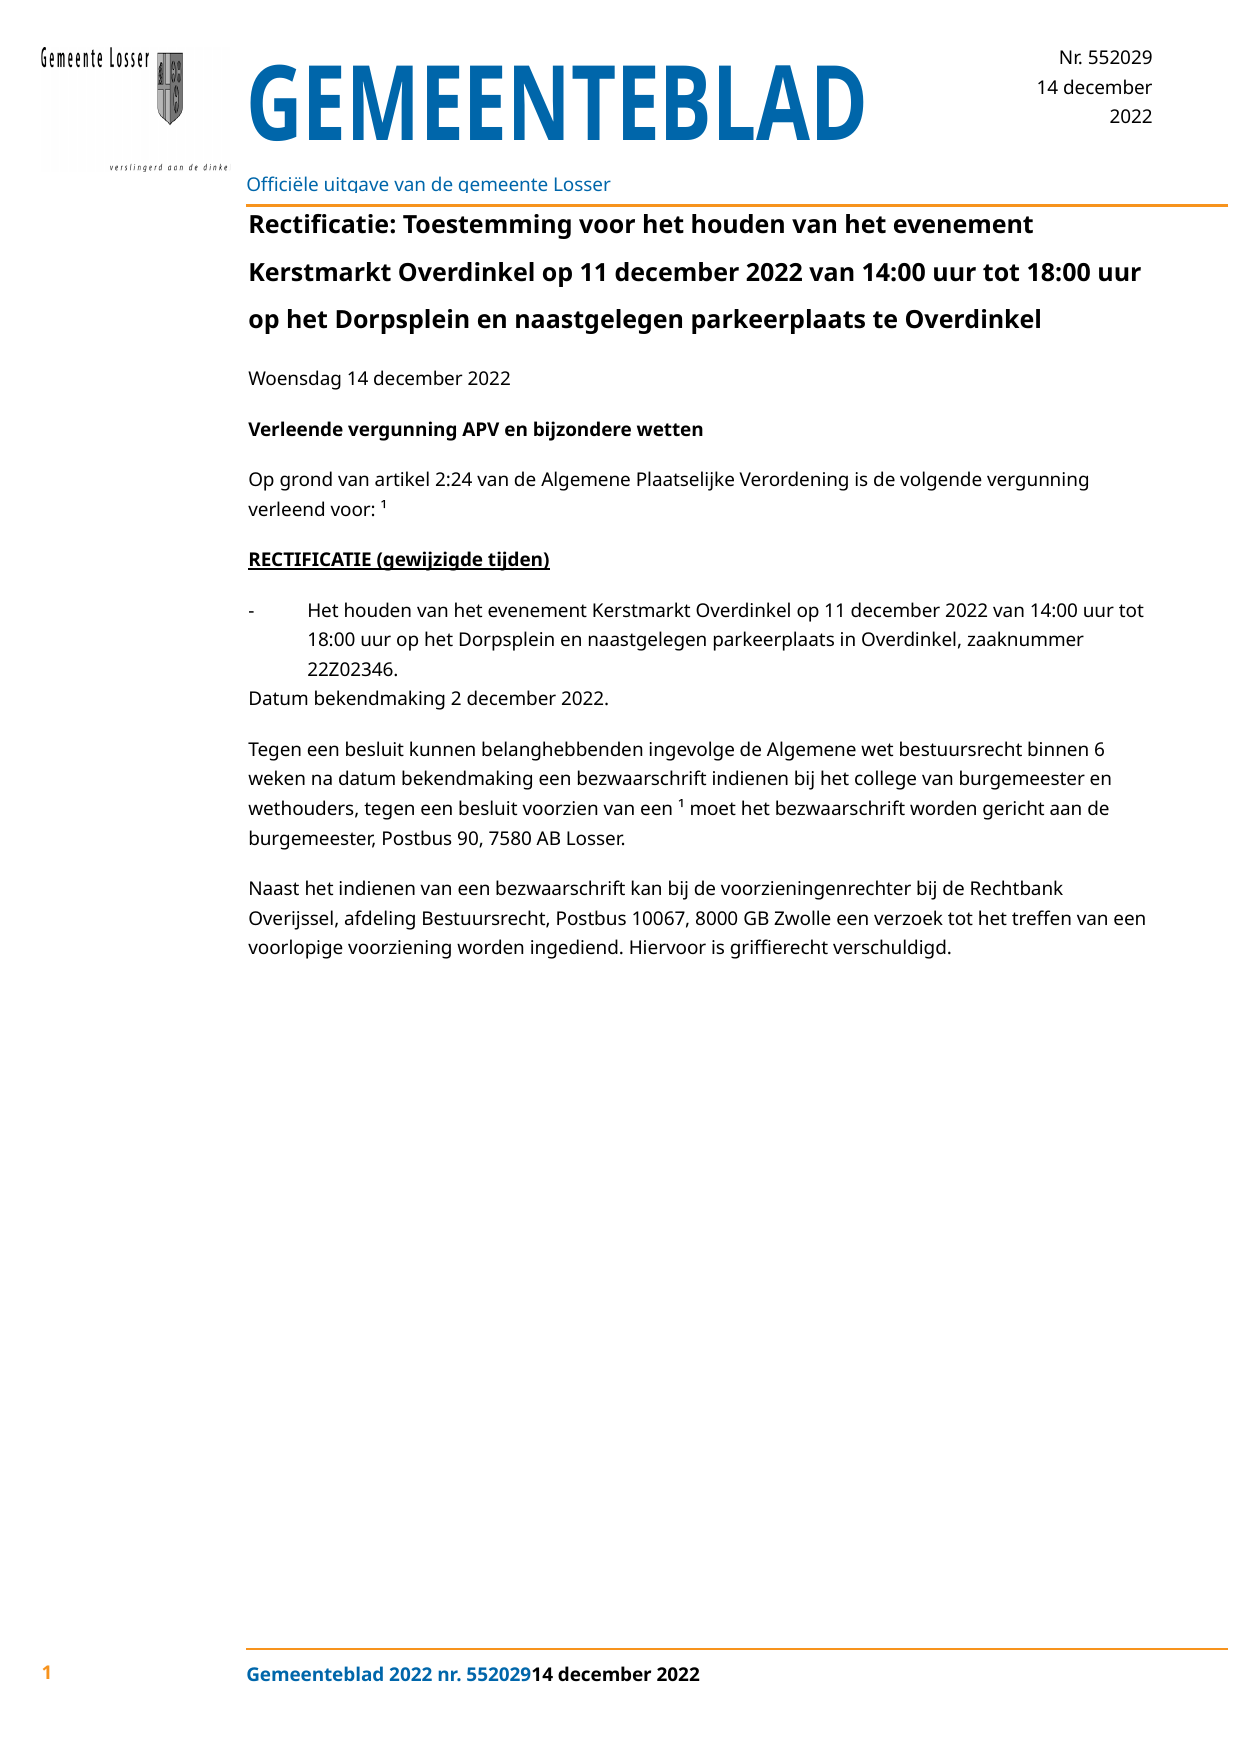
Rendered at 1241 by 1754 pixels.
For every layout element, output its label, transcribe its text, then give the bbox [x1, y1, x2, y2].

text Op grond van artikel 2:24 van de Algemene Plaatselijke Verordening is de volgende vergunning verleend voor: ¹ [248, 466, 1152, 522]
text Tegen een besluit kunnen belanghebbenden ingevolge de Algemene wet bestuursrecht binnen 6 weken na datum bekendmaking een bezwaarschrift indienen bij het college van burgemeester en wethouders, tegen een besluit voorzien van een ¹ moet het bezwaarschrift worden gericht aan de burgemeester, Postbus 90, 7580 AB Losser. [248, 736, 1152, 850]
picture [41, 47, 231, 172]
text Woensdag 14 december 2022 [248, 366, 1152, 391]
text RECTIFICATIE (gewijzigde tijden) [248, 546, 1152, 572]
text Verleende vergunning APV en bijzondere wetten [248, 416, 1152, 442]
text Rectificatie: Toestemming voor het houden van het evenement Kerstmarkt Overdinkel op 11 december 2022 van 14:00 uur tot 18:00 uur op het Dorpsplein en naastgelegen parkeerplaats te Overdinkel [248, 207, 1152, 336]
text Datum bekendmaking 2 december 2022. [248, 686, 1152, 711]
list Het houden van het evenement Kerstmarkt Overdinkel op 11 december 2022 van 14:00 uur tot 18:00 uur op het Dorpsplein en naastgelegen parkeerplaats in Overdinkel, zaaknummer 22Z02346. [248, 597, 1152, 682]
text Naast het indienen van een bezwaarschrift kan bij de voorzieningenrechter bij de Rechtbank Overijssel, afdeling Bestuursrecht, Postbus 10067, 8000 GB Zwolle een verzoek tot het treffen van een voorlopige voorziening worden ingediend. Hiervoor is griffierecht verschuldigd. [248, 875, 1152, 960]
